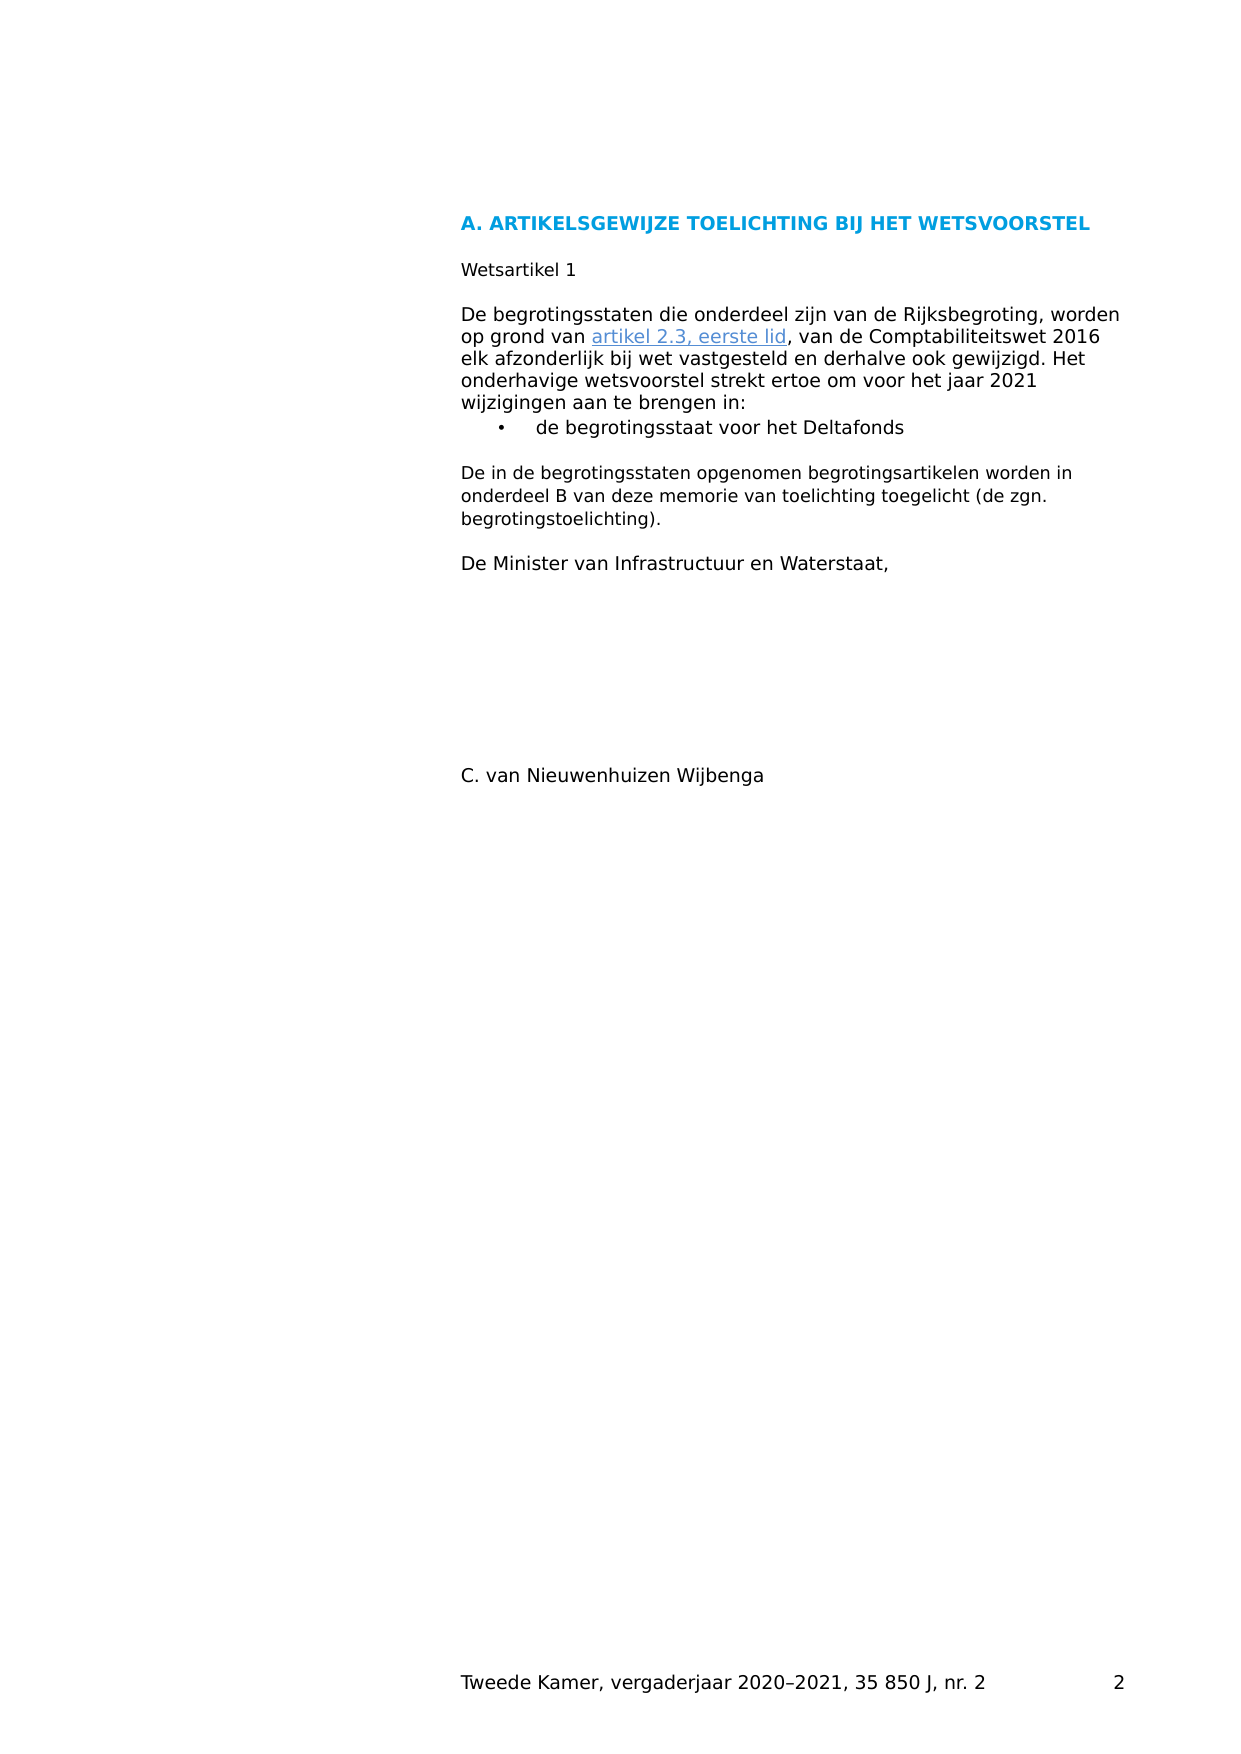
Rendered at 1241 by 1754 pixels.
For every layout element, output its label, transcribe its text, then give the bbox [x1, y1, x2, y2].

text C. van Nieuwenhuizen Wijbenga [461, 765, 1125, 787]
text De begrotingsstaten die onderdeel zijn van de Rijksbegroting, worden op grond van artikel 2.3, eerste lid, van de Comptabiliteitswet 2016 elk afzonderlijk bij wet vastgesteld en derhalve ook gewijzigd. Het onderhavige wetsvoorstel strekt ertoe om voor het jaar 2021 wijzigingen aan te brengen in: [461, 304, 1125, 414]
text De Minister van Infrastructuur en Waterstaat, [461, 553, 1125, 575]
text Wetsartikel 1 [461, 258, 1125, 281]
list de begrotingsstaat voor het Deltafonds [498, 414, 1125, 439]
title A. ARTIKELSGEWIJZE TOELICHTING BIJ HET WETSVOORSTEL [461, 213, 1125, 235]
text De in de begrotingsstaten opgenomen begrotingsartikelen worden in onderdeel B van deze memorie van toelichting toegelicht (de zgn. begrotingstoelichting). [461, 461, 1125, 530]
